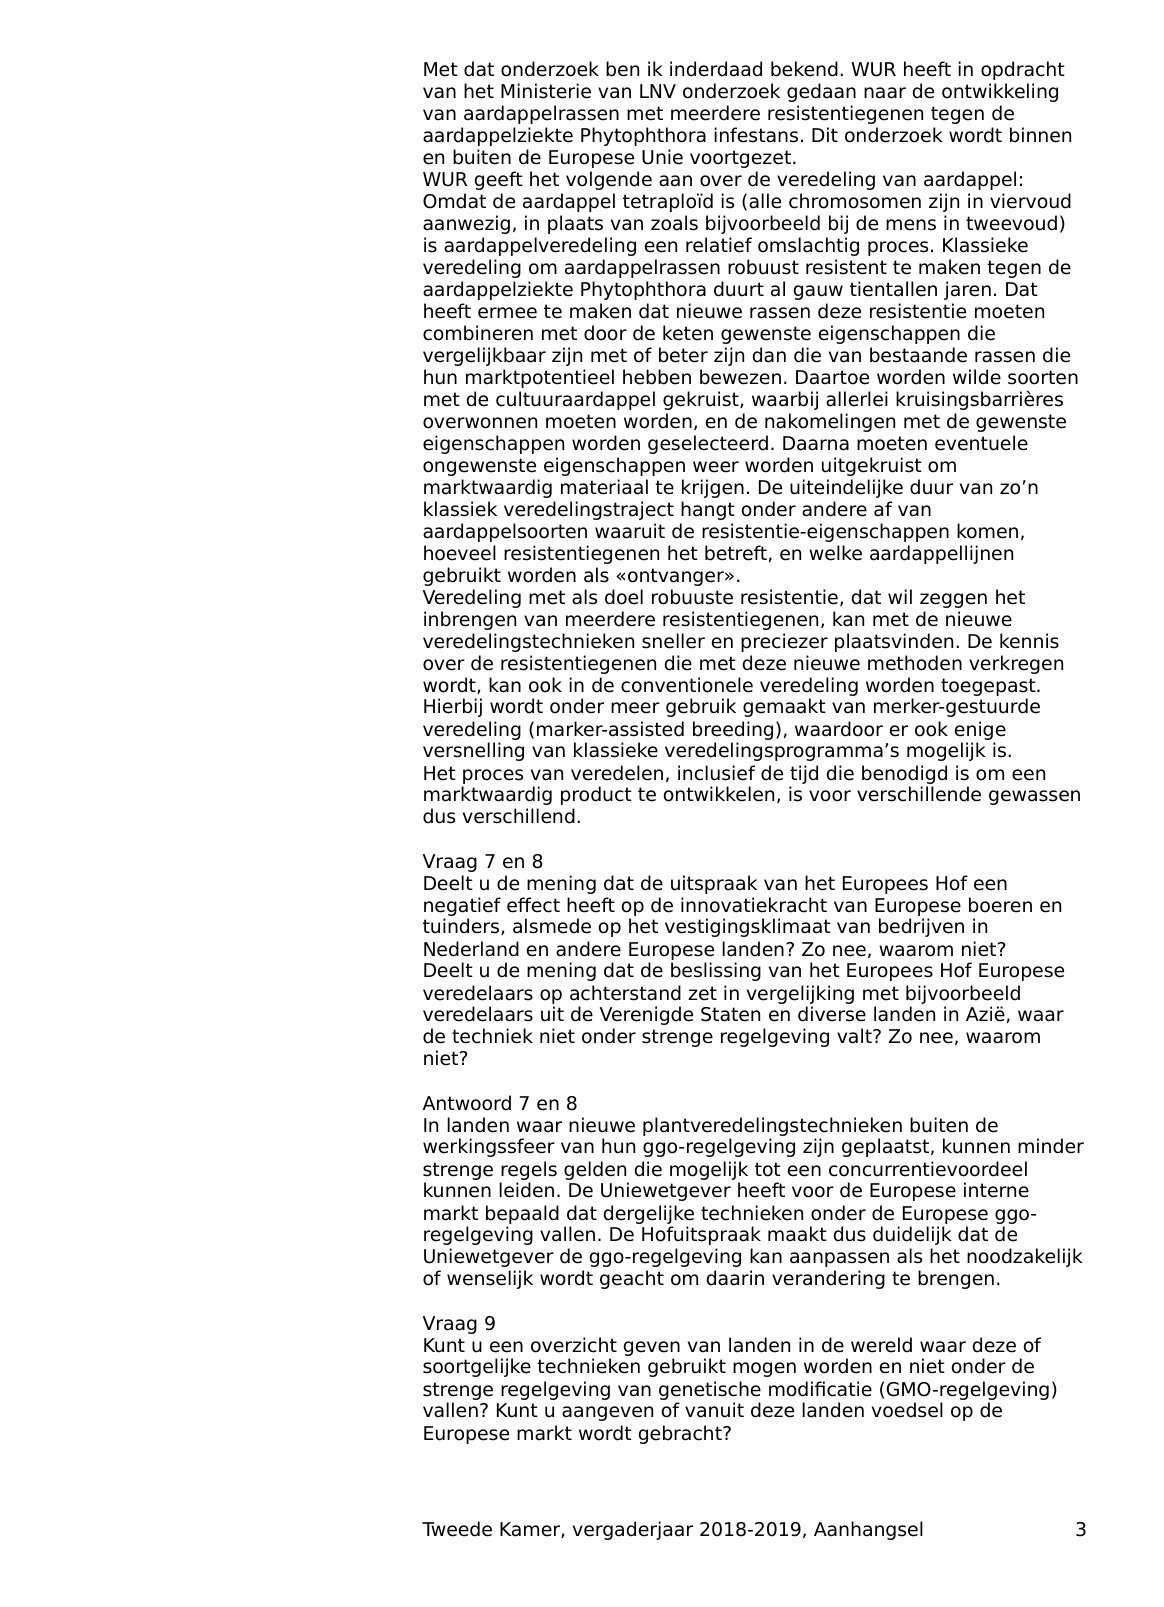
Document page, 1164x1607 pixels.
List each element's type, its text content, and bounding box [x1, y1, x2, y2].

text WUR geeft het volgende aan over de veredeling van aardappel: Omdat de aardappel tetraploïd is (alle chromosomen zijn in viervoud aanwezig, in plaats van zoals bijvoorbeeld bij de mens in tweevoud) is aardappelveredeling een relatief omslachtig proces. Klassieke veredeling om aardappelrassen robuust resistent te maken tegen de aardappelziekte Phytophthora duurt al gauw tientallen jaren. Dat heeft ermee te maken dat nieuwe rassen deze resistentie moeten combineren met door de keten gewenste eigenschappen die vergelijkbaar zijn met of beter zijn dan die van bestaande rassen die hun marktpotentieel hebben bewezen. Daartoe worden wilde soorten met de cultuuraardappel gekruist, waarbij allerlei kruisingsbarrières overwonnen moeten worden, en de nakomelingen met de gewenste eigenschappen worden geselecteerd. Daarna moeten eventuele ongewenste eigenschappen weer worden uitgekruist om marktwaardig materiaal te krijgen. De uiteindelijke duur van zo’n klassiek veredelingstraject hangt onder andere af van aardappelsoorten waaruit de resistentie-eigenschappen komen, hoeveel resistentiegenen het betreft, en welke aardappellijnen gebruikt worden als «ontvanger». [422, 169, 1087, 587]
text Met dat onderzoek ben ik inderdaad bekend. WUR heeft in opdracht van het Ministerie van LNV onderzoek gedaan naar de ontwikkeling van aardappelrassen met meerdere resistentiegenen tegen de aardappelziekte Phytophthora infestans. Dit onderzoek wordt binnen en buiten de Europese Unie voortgezet. [422, 59, 1087, 169]
text In landen waar nieuwe plantveredelingstechnieken buiten de werkingssfeer van hun ggo-regelgeving zijn geplaatst, kunnen minder strenge regels gelden die mogelijk tot een concurrentievoordeel kunnen leiden. De Uniewetgever heeft voor de Europese interne markt bepaald dat dergelijke technieken onder de Europese ggo-regelgeving vallen. De Hofuitspraak maakt dus duidelijk dat de Uniewetgever de ggo-regelgeving kan aanpassen als het noodzakelijk of wenselijk wordt geacht om daarin verandering te brengen. [422, 1114, 1087, 1290]
text Het proces van veredelen, inclusief de tijd die benodigd is om een marktwaardig product te ontwikkelen, is voor verschillende gewassen dus verschillend. [422, 762, 1087, 828]
text Vraag 7 en 8 [422, 851, 1087, 872]
text Antwoord 7 en 8 [422, 1092, 1087, 1114]
text Kunt u een overzicht geven van landen in de wereld waar deze of soortgelijke technieken gebruikt mogen worden en niet onder de strenge regelgeving van genetische modificatie (GMO-regelgeving) vallen? Kunt u aangeven of vanuit deze landen voedsel op de Europese markt wordt gebracht? [422, 1334, 1087, 1444]
text Deelt u de mening dat de uitspraak van het Europees Hof een negatief effect heeft op de innovatiekracht van Europese boeren en tuinders, alsmede op het vestigingsklimaat van bedrijven in Nederland en andere Europese landen? Zo nee, waarom niet? [422, 872, 1087, 960]
text Deelt u de mening dat de beslissing van het Europees Hof Europese veredelaars op achterstand zet in vergelijking met bijvoorbeeld veredelaars uit de Verenigde Staten en diverse landen in Azië, waar de techniek niet onder strenge regelgeving valt? Zo nee, waarom niet? [422, 960, 1087, 1070]
text Veredeling met als doel robuuste resistentie, dat wil zeggen het inbrengen van meerdere resistentiegenen, kan met de nieuwe veredelingstechnieken sneller en preciezer plaatsvinden. De kennis over de resistentiegenen die met deze nieuwe methoden verkregen wordt, kan ook in de conventionele veredeling worden toegepast. Hierbij wordt onder meer gebruik gemaakt van merker-gestuurde veredeling (marker-assisted breeding), waardoor er ook enige versnelling van klassieke veredelingsprogramma’s mogelijk is. [422, 587, 1087, 762]
text Vraag 9 [422, 1312, 1087, 1334]
